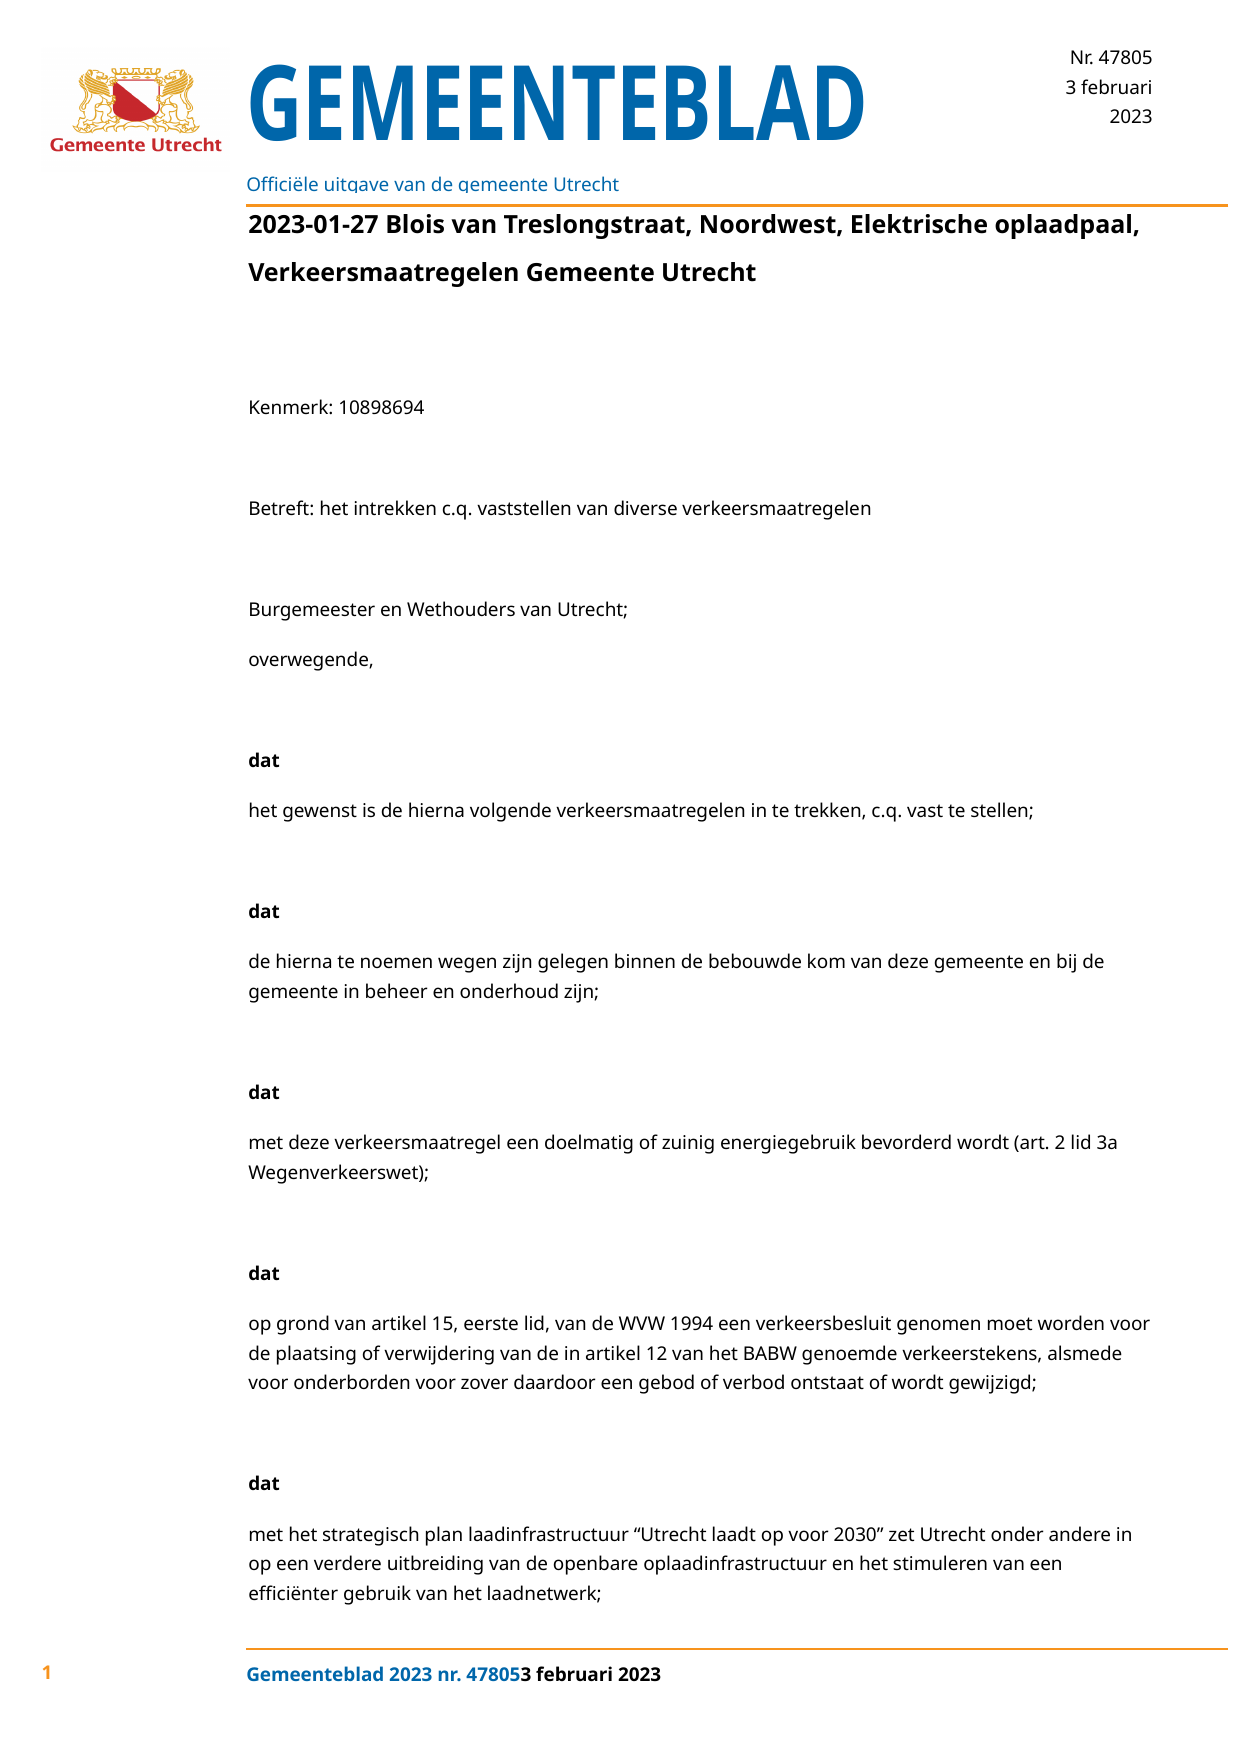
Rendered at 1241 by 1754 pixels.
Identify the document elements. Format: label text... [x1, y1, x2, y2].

text op grond van artikel 15, eerste lid, van de WVW 1994 een verkeersbesluit genomen moet worden voor de plaatsing of verwijdering van de in artikel 12 van het BABW genoemde verkeerstekens, alsmede voor onderborden voor zover daardoor een gebod of verbod ontstaat of wordt gewijzigd; [248, 1310, 1152, 1395]
text dat [248, 1079, 1152, 1105]
text dat [248, 1260, 1152, 1286]
picture [41, 47, 231, 172]
text het gewenst is de hierna volgende verkeersmaatregelen in te trekken, c.q. vast te stellen; [248, 797, 1152, 823]
text met deze verkeersmaatregel een doelmatig of zuinig energiegebruik bevorderd wordt (art. 2 lid 3a Wegenverkeerswet); [248, 1129, 1152, 1185]
text Betreft: het intrekken c.q. vaststellen van diverse verkeersmaatregelen [248, 495, 1152, 521]
text dat [248, 898, 1152, 924]
text overwegende, [248, 646, 1152, 672]
text Burgemeester en Wethouders van Utrecht; [248, 596, 1152, 621]
text dat [248, 747, 1152, 773]
text de hierna te noemen wegen zijn gelegen binnen de bebouwde kom van deze gemeente en bij de gemeente in beheer en onderhoud zijn; [248, 949, 1152, 1004]
text Kenmerk: 10898694 [248, 394, 1152, 420]
text met het strategisch plan laadinfrastructuur “Utrecht laadt op voor 2030” zet Utrecht onder andere in op een verdere uitbreiding van de openbare oplaadinfrastructuur en het stimuleren van een efficiënter gebruik van het laadnetwerk; [248, 1521, 1152, 1606]
text 2023-01-27 Blois van Treslongstraat, Noordwest, Elektrische oplaadpaal, Verkeersmaatregelen Gemeente Utrecht [248, 207, 1152, 288]
text dat [248, 1470, 1152, 1496]
